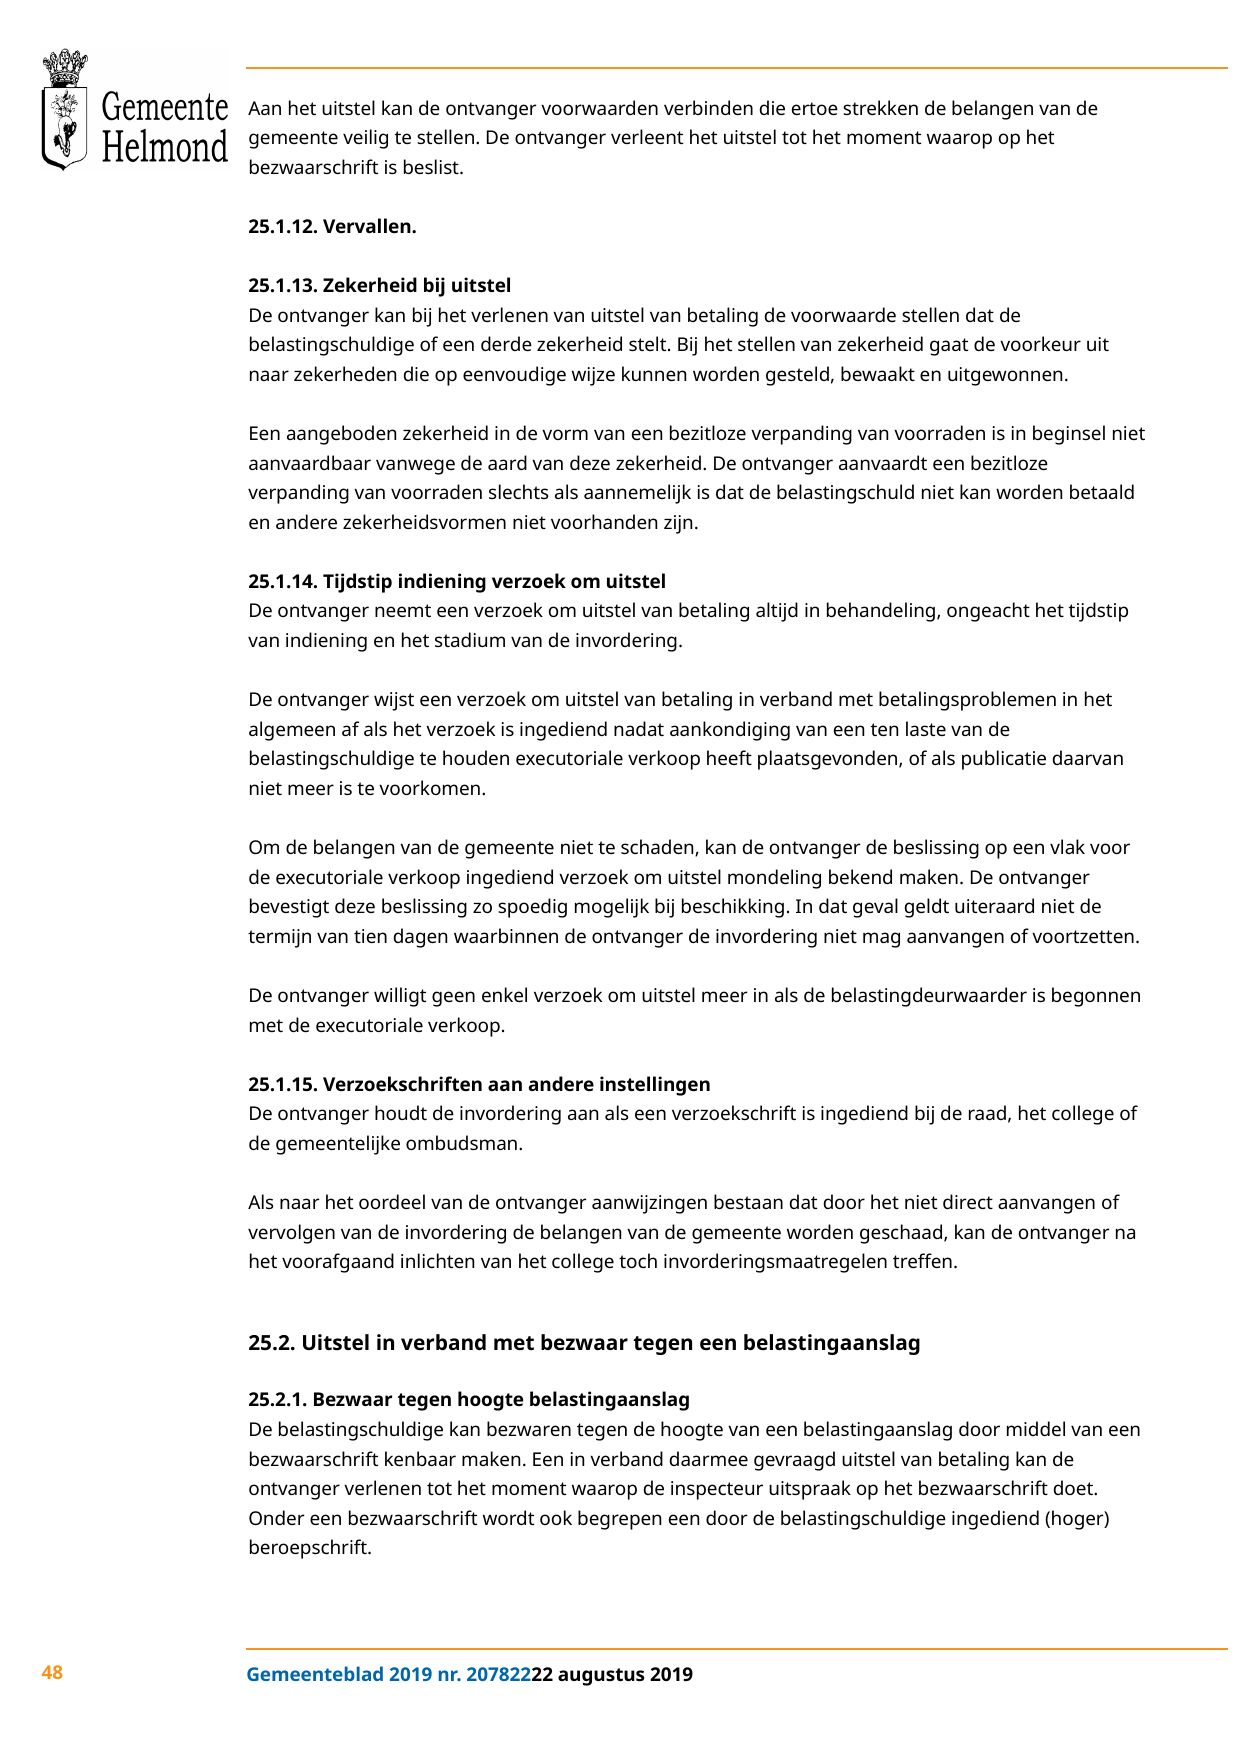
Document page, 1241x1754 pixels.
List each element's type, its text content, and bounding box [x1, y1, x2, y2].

text De ontvanger kan bij het verlenen van uitstel van betaling de voorwaarde stellen dat de belastingschuldige of een derde zekerheid stelt. Bij het stellen van zekerheid gaat de voorkeur uit naar zekerheden die op eenvoudige wijze kunnen worden gesteld, bewaakt en uitgewonnen. [248, 302, 1152, 387]
text De ontvanger houdt de invordering aan als een verzoekschrift is ingediend bij de raad, het college of de gemeentelijke ombudsman. [248, 1101, 1152, 1156]
text 25.1.14. Tijdstip indiening verzoek om uitstel [248, 568, 1152, 594]
text 25.1.15. Verzoekschriften aan andere instellingen [248, 1071, 1152, 1097]
text Een aangeboden zekerheid in de vorm van een bezitloze verpanding van voorraden is in beginsel niet aanvaardbaar vanwege de aard van deze zekerheid. De ontvanger aanvaardt een bezitloze verpanding van voorraden slechts als aannemelijk is dat de belastingschuld niet kan worden betaald en andere zekerheidsvormen niet voorhanden zijn. [248, 420, 1152, 535]
text De ontvanger neemt een verzoek om uitstel van betaling altijd in behandeling, ongeacht het tijdstip van indiening en het stadium van de invordering. [248, 598, 1152, 653]
text De ontvanger willigt geen enkel verzoek om uitstel meer in als de belastingdeurwaarder is begonnen met de executoriale verkoop. [248, 982, 1152, 1038]
text 25.2. Uitstel in verband met bezwaar tegen een belastingaanslag [248, 1328, 1152, 1357]
picture [41, 47, 231, 172]
text Aan het uitstel kan de ontvanger voorwaarden verbinden die ertoe strekken de belangen van de gemeente veilig te stellen. De ontvanger verleent het uitstel tot het moment waarop op het bezwaarschrift is beslist. [248, 95, 1152, 180]
text Als naar het oordeel van de ontvanger aanwijzingen bestaan dat door het niet direct aanvangen of vervolgen van de invordering de belangen van de gemeente worden geschaad, kan de ontvanger na het voorafgaand inlichten van het college toch invorderingsmaatregelen treffen. [248, 1189, 1152, 1274]
text Om de belangen van de gemeente niet te schaden, kan de ontvanger de beslissing op een vlak voor de executoriale verkoop ingediend verzoek om uitstel mondeling bekend maken. De ontvanger bevestigt deze beslissing zo spoedig mogelijk bij beschikking. In dat geval geldt uiteraard niet de termijn van tien dagen waarbinnen de ontvanger de invordering niet mag aanvangen of voortzetten. [248, 834, 1152, 949]
text 25.1.12. Vervallen. [248, 213, 1152, 239]
text 25.2.1. Bezwaar tegen hoogte belastingaanslag [248, 1387, 1152, 1412]
text De belastingschuldige kan bezwaren tegen de hoogte van een belastingaanslag door middel van een bezwaarschrift kenbaar maken. Een in verband daarmee gevraagd uitstel van betaling kan de ontvanger verlenen tot het moment waarop de inspecteur uitspraak op het bezwaarschrift doet. Onder een bezwaarschrift wordt ook begrepen een door de belastingschuldige ingediend (hoger) beroepschrift. [248, 1416, 1152, 1560]
text De ontvanger wijst een verzoek om uitstel van betaling in verband met betalingsproblemen in het algemeen af als het verzoek is ingediend nadat aankondiging van een ten laste van de belastingschuldige te houden executoriale verkoop heeft plaatsgevonden, of als publicatie daarvan niet meer is te voorkomen. [248, 686, 1152, 801]
text 25.1.13. Zekerheid bij uitstel [248, 272, 1152, 298]
